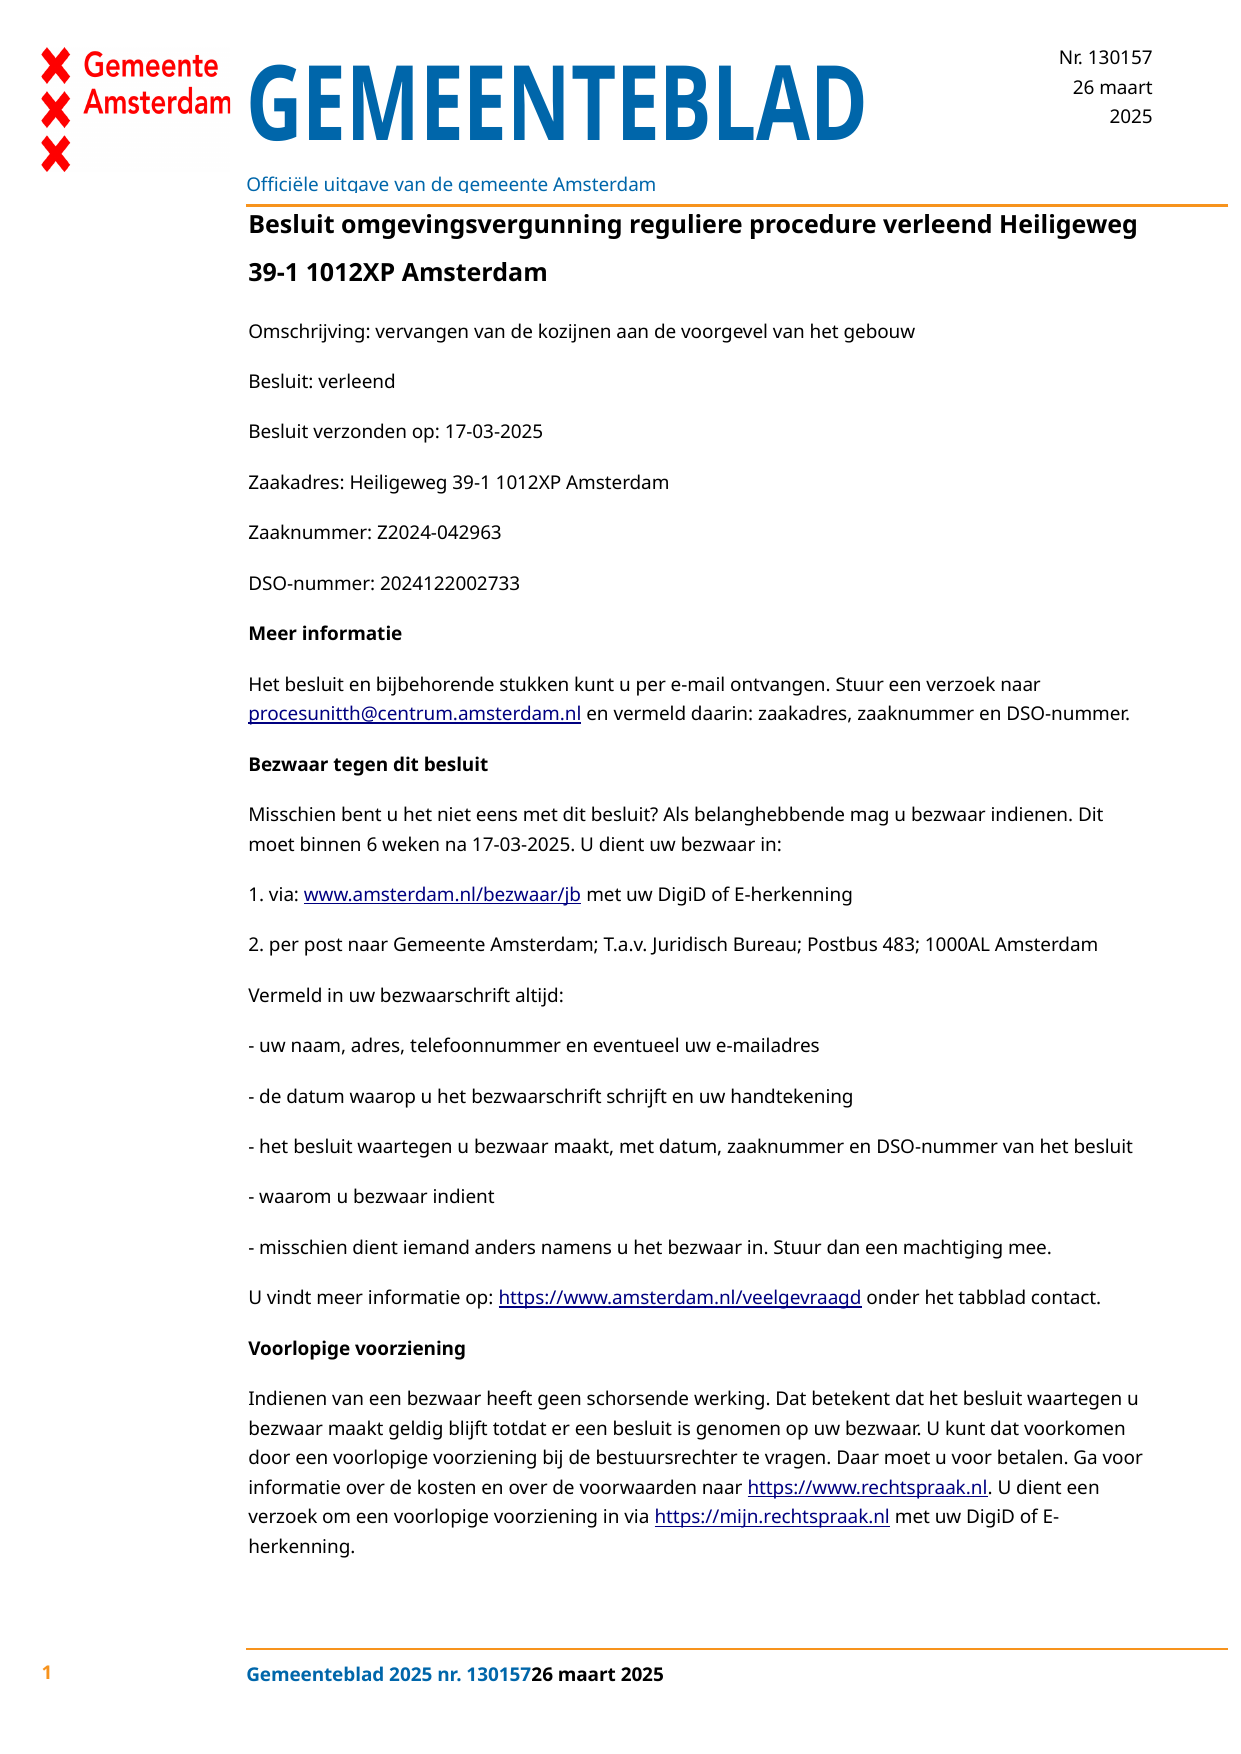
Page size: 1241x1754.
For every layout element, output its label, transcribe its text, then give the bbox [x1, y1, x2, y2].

text Misschien bent u het niet eens met dit besluit? Als belanghebbende mag u bezwaar indienen. Dit moet binnen 6 weken na 17-03-2025. U dient uw bezwaar in: [248, 801, 1152, 857]
text Besluit verzonden op: 17-03-2025 [248, 419, 1152, 444]
text Zaakadres: Heiligeweg 39-1 1012XP Amsterdam [248, 469, 1152, 495]
text Het besluit en bijbehorende stukken kunt u per e-mail ontvangen. Stuur een verzoek naar procesunitth@centrum.amsterdam.nl en vermeld daarin: zaakadres, zaaknummer en DSO-nummer. [248, 671, 1152, 726]
text Besluit: verleend [248, 368, 1152, 394]
text - het besluit waartegen u bezwaar maakt, met datum, zaaknummer en DSO-nummer van het besluit [248, 1133, 1152, 1159]
text 1. via: www.amsterdam.nl/bezwaar/jb met uw DigiD of E-herkenning [248, 881, 1152, 907]
text DSO-nummer: 2024122002733 [248, 570, 1152, 596]
text - uw naam, adres, telefoonnummer en eventueel uw e-mailadres [248, 1032, 1152, 1058]
text - waarom u bezwaar indient [248, 1184, 1152, 1209]
text - misschien dient iemand anders namens u het bezwaar in. Stuur dan een machtiging mee. [248, 1234, 1152, 1260]
text Bezwaar tegen dit besluit [248, 751, 1152, 777]
text Besluit omgevingsvergunning reguliere procedure verleend Heiligeweg 39-1 1012XP Amsterdam [248, 207, 1152, 288]
text Voorlopige voorziening [248, 1335, 1152, 1361]
text Zaaknummer: Z2024-042963 [248, 519, 1152, 545]
text Omschrijving: vervangen van de kozijnen aan de voorgevel van het gebouw [248, 318, 1152, 344]
text Meer informatie [248, 620, 1152, 646]
text - de datum waarop u het bezwaarschrift schrijft en uw handtekening [248, 1083, 1152, 1109]
text Indienen van een bezwaar heeft geen schorsende werking. Dat betekent dat het besluit waartegen u bezwaar maakt geldig blijft totdat er een besluit is genomen op uw bezwaar. U kunt dat voorkomen door een voorlopige voorziening bij de bestuursrechter te vragen. Daar moet u voor betalen. Ga voor informatie over de kosten en over de voorwaarden naar https://www.rechtspraak.nl. U dient een verzoek om een voorlopige voorziening in via https://mijn.rechtspraak.nl met uw DigiD of E-herkenning. [248, 1385, 1152, 1559]
picture [41, 47, 231, 172]
text Vermeld in uw bezwaarschrift altijd: [248, 982, 1152, 1008]
text 2. per post naar Gemeente Amsterdam; T.a.v. Juridisch Bureau; Postbus 483; 1000AL Amsterdam [248, 932, 1152, 957]
text U vindt meer informatie op: https://www.amsterdam.nl/veelgevraagd onder het tabblad contact. [248, 1284, 1152, 1310]
